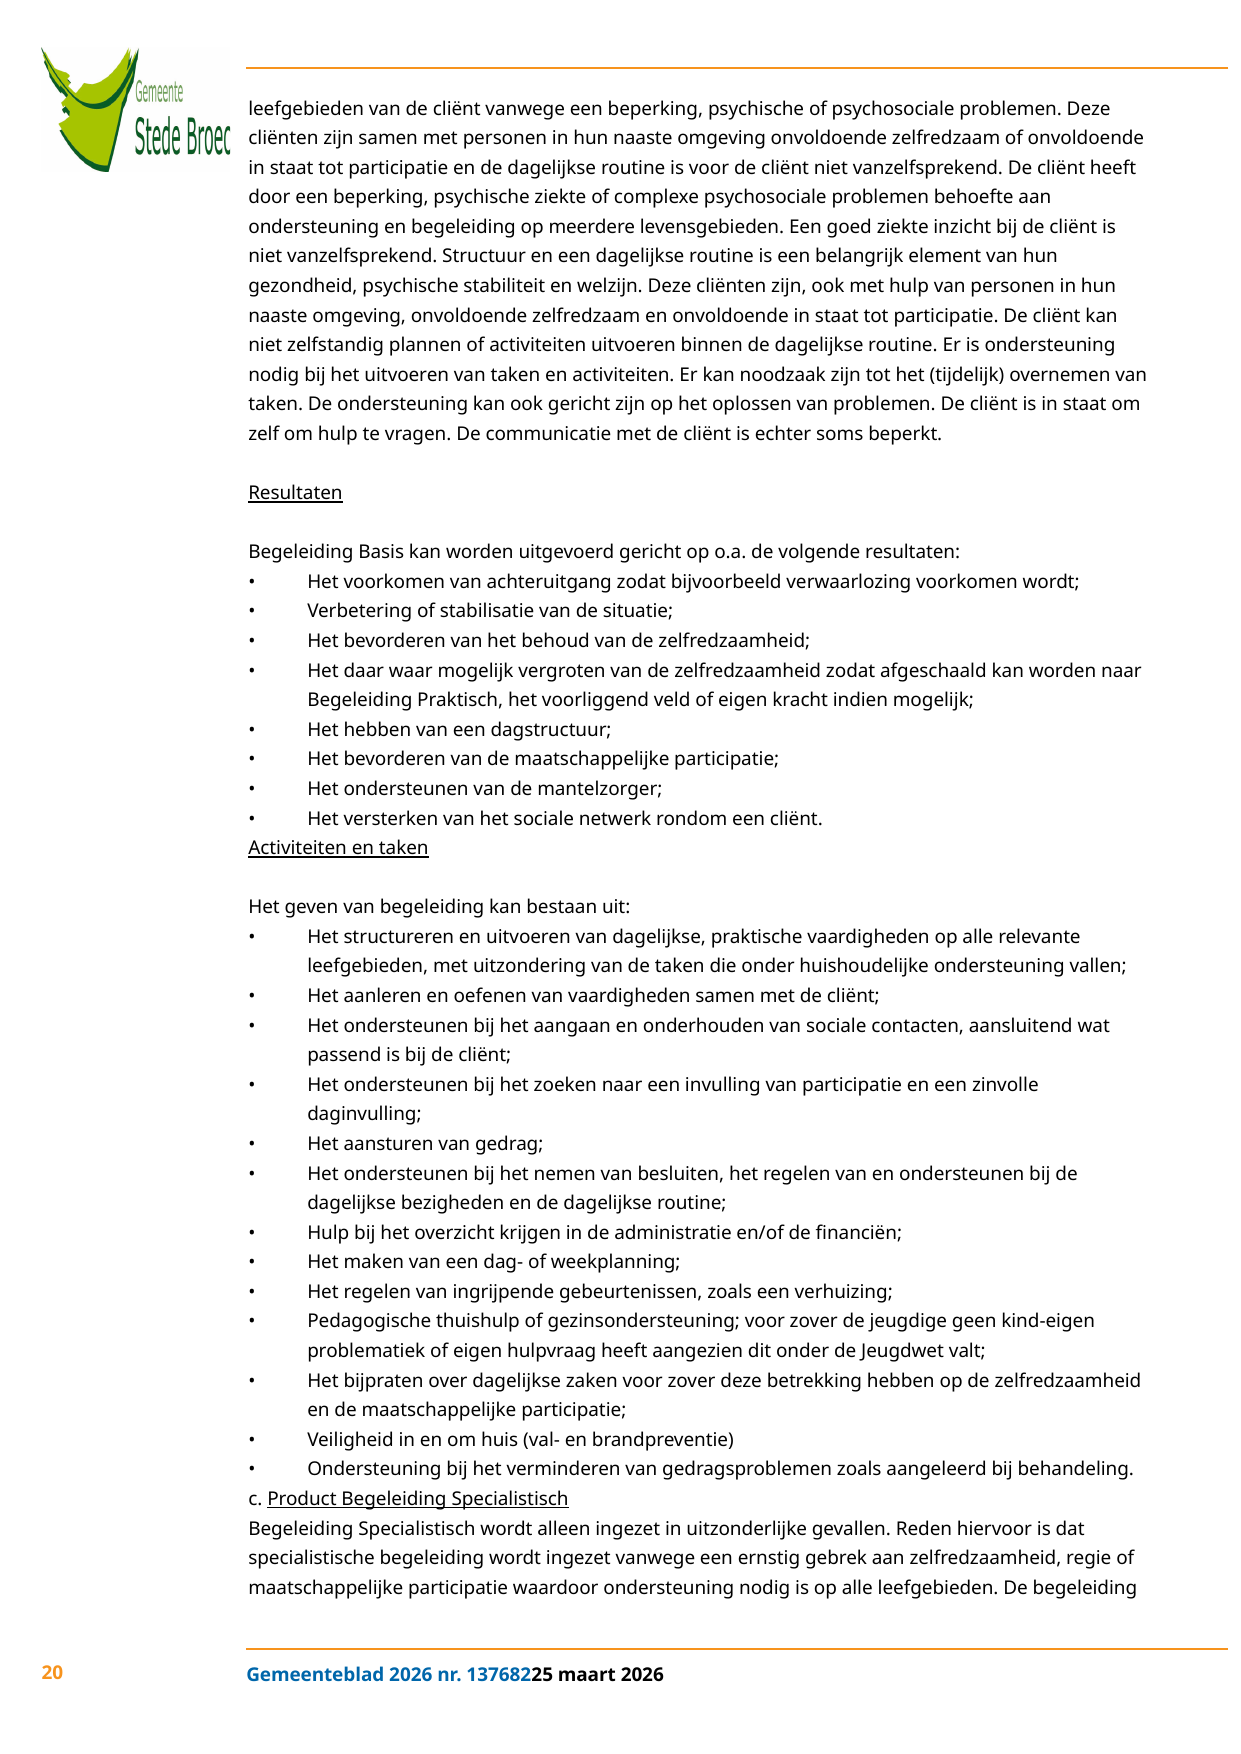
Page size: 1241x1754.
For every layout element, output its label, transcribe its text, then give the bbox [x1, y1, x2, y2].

list Hulp bij het overzicht krijgen in de administratie en/of de financiën; [248, 1219, 1152, 1245]
text Begeleiding Basis kan worden uitgevoerd gericht op o.a. de volgende resultaten: [248, 538, 1152, 564]
list Ondersteuning bij het verminderen van gedragsproblemen zoals aangeleerd bij behandeling. [248, 1456, 1152, 1481]
list Het versterken van het sociale netwerk rondom een cliënt. [248, 805, 1152, 831]
text Het geven van begeleiding kan bestaan uit: [248, 893, 1152, 919]
list Pedagogische thuishulp of gezinsondersteuning; voor zover de jeugdige geen kind-eigen problematiek of eigen hulpvraag heeft aangezien dit onder de Jeugdwet valt; [248, 1308, 1152, 1363]
list Het hebben van een dagstructuur; [248, 716, 1152, 742]
list Verbetering of stabilisatie van de situatie; [248, 598, 1152, 623]
list Het ondersteunen van de mantelzorger; [248, 775, 1152, 801]
list Het ondersteunen bij het aangaan en onderhouden van sociale contacten, aansluitend wat passend is bij de cliënt; [248, 1012, 1152, 1067]
list Het aansturen van gedrag; [248, 1130, 1152, 1156]
text Begeleiding Specialistisch wordt alleen ingezet in uitzonderlijke gevallen. Reden hiervoor is dat specialistische begeleiding wordt ingezet vanwege een ernstig gebrek aan zelfredzaamheid, regie of maatschappelijke participatie waardoor ondersteuning nodig is op alle leefgebieden. De begeleiding [248, 1515, 1152, 1600]
list Het aanleren en oefenen van vaardigheden samen met de cliënt; [248, 982, 1152, 1008]
list Het ondersteunen bij het zoeken naar een invulling van participatie en een zinvolle daginvulling; [248, 1071, 1152, 1126]
list Het bevorderen van het behoud van de zelfredzaamheid; [248, 627, 1152, 653]
list Het ondersteunen bij het nemen van besluiten, het regelen van en ondersteunen bij de dagelijkse bezigheden en de dagelijkse routine; [248, 1160, 1152, 1215]
list Het bijpraten over dagelijkse zaken voor zover deze betrekking hebben op de zelfredzaamheid en de maatschappelijke participatie; [248, 1367, 1152, 1422]
list Het bevorderen van de maatschappelijke participatie; [248, 746, 1152, 771]
list Het maken van een dag- of weekplanning; [248, 1248, 1152, 1274]
text c. Product Begeleiding Specialistisch [248, 1485, 1152, 1511]
picture [41, 47, 231, 172]
text Resultaten [248, 479, 1152, 505]
list Het regelen van ingrijpende gebeurtenissen, zoals een verhuizing; [248, 1278, 1152, 1304]
list Veiligheid in en om huis (val- en brandpreventie) [248, 1426, 1152, 1452]
list Het daar waar mogelijk vergroten van de zelfredzaamheid zodat afgeschaald kan worden naar Begeleiding Praktisch, het voorliggend veld of eigen kracht indien mogelijk; [248, 657, 1152, 712]
text Activiteiten en taken [248, 834, 1152, 860]
list Het voorkomen van achteruitgang zodat bijvoorbeeld verwaarlozing voorkomen wordt; [248, 568, 1152, 594]
list Het structureren en uitvoeren van dagelijkse, praktische vaardigheden op alle relevante leefgebieden, met uitzondering van de taken die onder huishoudelijke ondersteuning vallen; [248, 923, 1152, 978]
text leefgebieden van de cliënt vanwege een beperking, psychische of psychosociale problemen. Deze cliënten zijn samen met personen in hun naaste omgeving onvoldoende zelfredzaam of onvoldoende in staat tot participatie en de dagelijkse routine is voor de cliënt niet vanzelfsprekend. De cliënt heeft door een beperking, psychische ziekte of complexe psychosociale problemen behoefte aan ondersteuning en begeleiding op meerdere levensgebieden. Een goed ziekte inzicht bij de cliënt is niet vanzelfsprekend. Structuur en een dagelijkse routine is een belangrijk element van hun gezondheid, psychische stabiliteit en welzijn. Deze cliënten zijn, ook met hulp van personen in hun naaste omgeving, onvoldoende zelfredzaam en onvoldoende in staat tot participatie. De cliënt kan niet zelfstandig plannen of activiteiten uitvoeren binnen de dagelijkse routine. Er is ondersteuning nodig bij het uitvoeren van taken en activiteiten. Er kan noodzaak zijn tot het (tijdelijk) overnemen van taken. De ondersteuning kan ook gericht zijn op het oplossen van problemen. De cliënt is in staat om zelf om hulp te vragen. De communicatie met de cliënt is echter soms beperkt. [248, 95, 1152, 446]
